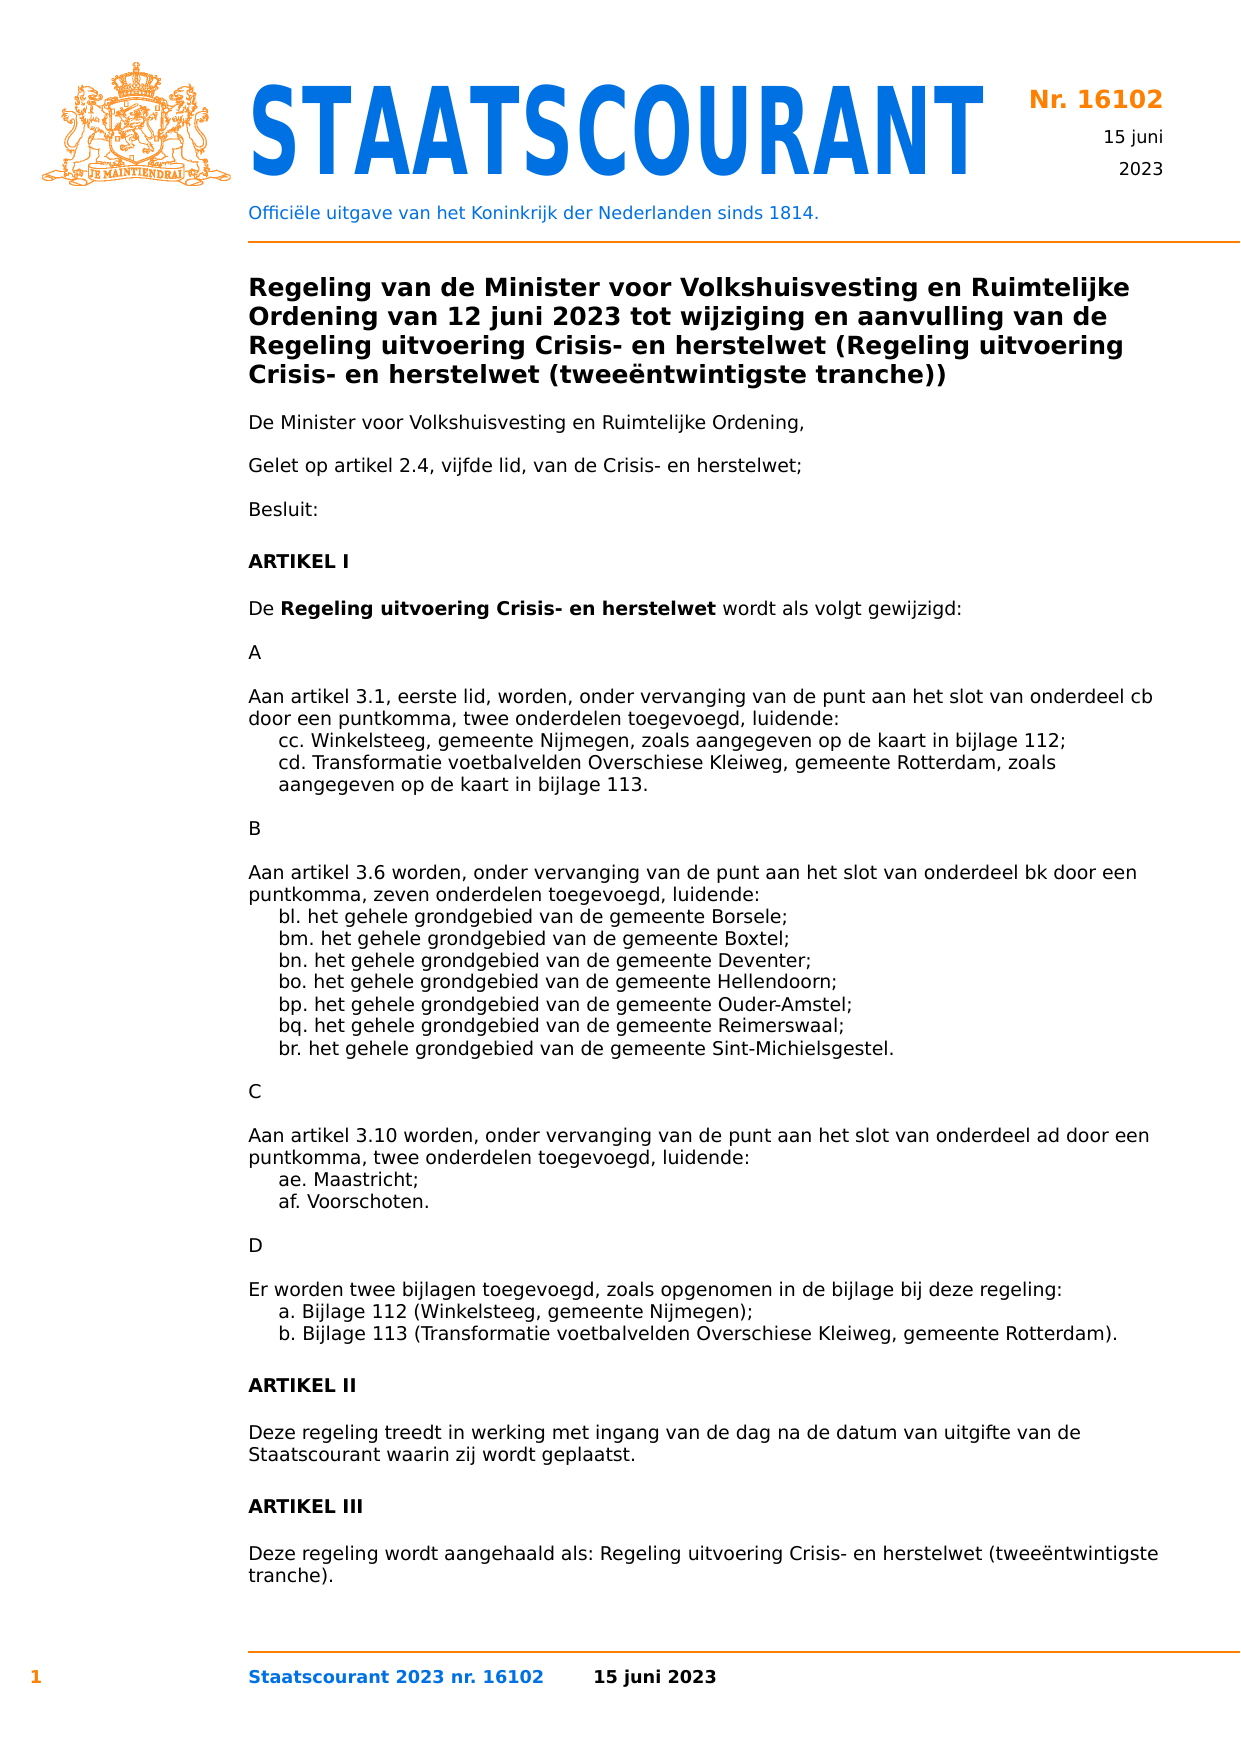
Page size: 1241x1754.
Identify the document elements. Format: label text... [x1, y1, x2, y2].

text b. Bijlage 113 (Transformatie voetbalvelden Overschiese Kleiweg, gemeente Rotterdam). [278, 1323, 1163, 1345]
text D [248, 1235, 1163, 1257]
text Gelet op artikel 2.4, vijfde lid, van de Crisis- en herstelwet; [248, 455, 1163, 477]
text Aan artikel 3.10 worden, onder vervanging van de punt aan het slot van onderdeel ad door een puntkomma, twee onderdelen toegevoegd, luidende: [248, 1125, 1163, 1169]
text B [248, 818, 1163, 840]
text Er worden twee bijlagen toegevoegd, zoals opgenomen in de bijlage bij deze regeling: [248, 1279, 1163, 1301]
text bl. het gehele grondgebied van de gemeente Borsele; [278, 906, 1163, 927]
table_header [25, 62, 248, 241]
table_header Nr. 16102 [998, 62, 1240, 121]
text cd. Transformatie voetbalvelden Overschiese Kleiweg, gemeente Rotterdam, zoals aangegeven op de kaart in bijlage 113. [278, 752, 1163, 796]
text bm. het gehele grondgebied van de gemeente Boxtel; [278, 927, 1163, 949]
text Aan artikel 3.6 worden, onder vervanging van de punt aan het slot van onderdeel bk door een puntkomma, zeven onderdelen toegevoegd, luidende: [248, 862, 1163, 906]
text br. het gehele grondgebied van de gemeente Sint-Michielsgestel. [278, 1037, 1163, 1059]
table_cell 2023 [998, 153, 1240, 203]
text Deze regeling wordt aangehaald als: Regeling uitvoering Crisis- en herstelwet (tweeëntwintigste tranche). [248, 1543, 1163, 1587]
table_header STAATSCOURANT [248, 62, 998, 203]
text Besluit: [248, 499, 1163, 521]
text bp. het gehele grondgebied van de gemeente Ouder-Amstel; [278, 993, 1163, 1015]
text bn. het gehele grondgebied van de gemeente Deventer; [278, 949, 1163, 971]
text Deze regeling treedt in werking met ingang van de dag na de datum van uitgifte van de Staatscourant waarin zij wordt geplaatst. [248, 1422, 1163, 1466]
text bq. het gehele grondgebied van de gemeente Reimerswaal; [278, 1015, 1163, 1037]
table_cell 15 juni [998, 121, 1240, 153]
subtitle ARTIKEL III [248, 1496, 1163, 1518]
text Aan artikel 3.1, eerste lid, worden, onder vervanging van de punt aan het slot van onderdeel cb door een puntkomma, twee onderdelen toegevoegd, luidende: [248, 686, 1163, 730]
subtitle Regeling van de Minister voor Volkshuisvesting en Ruimtelijke Ordening van 12 juni 2023 tot wijziging en aanvulling van de Regeling uitvoering Crisis- en herstelwet (Regeling uitvoering Crisis- en herstelwet (tweeëntwintigste tranche)) [248, 273, 1163, 390]
subtitle ARTIKEL I [248, 551, 1163, 573]
text A [248, 642, 1163, 664]
text ae. Maastricht; [278, 1169, 1163, 1191]
text a. Bijlage 112 (Winkelsteeg, gemeente Nijmegen); [278, 1301, 1163, 1323]
text cc. Winkelsteeg, gemeente Nijmegen, zoals aangegeven op de kaart in bijlage 112; [278, 730, 1163, 752]
table_cell Officiële uitgave van het Koninkrijk der Nederlanden sinds 1814. [248, 203, 1240, 241]
text af. Voorschoten. [278, 1191, 1163, 1213]
text De Regeling uitvoering Crisis- en herstelwet wordt als volgt gewijzigd: [248, 598, 1163, 620]
picture [41, 62, 231, 186]
text C [248, 1081, 1163, 1103]
text De Minister voor Volkshuisvesting en Ruimtelijke Ordening, [248, 412, 1163, 433]
text bo. het gehele grondgebied van de gemeente Hellendoorn; [278, 971, 1163, 993]
subtitle ARTIKEL II [248, 1375, 1163, 1397]
